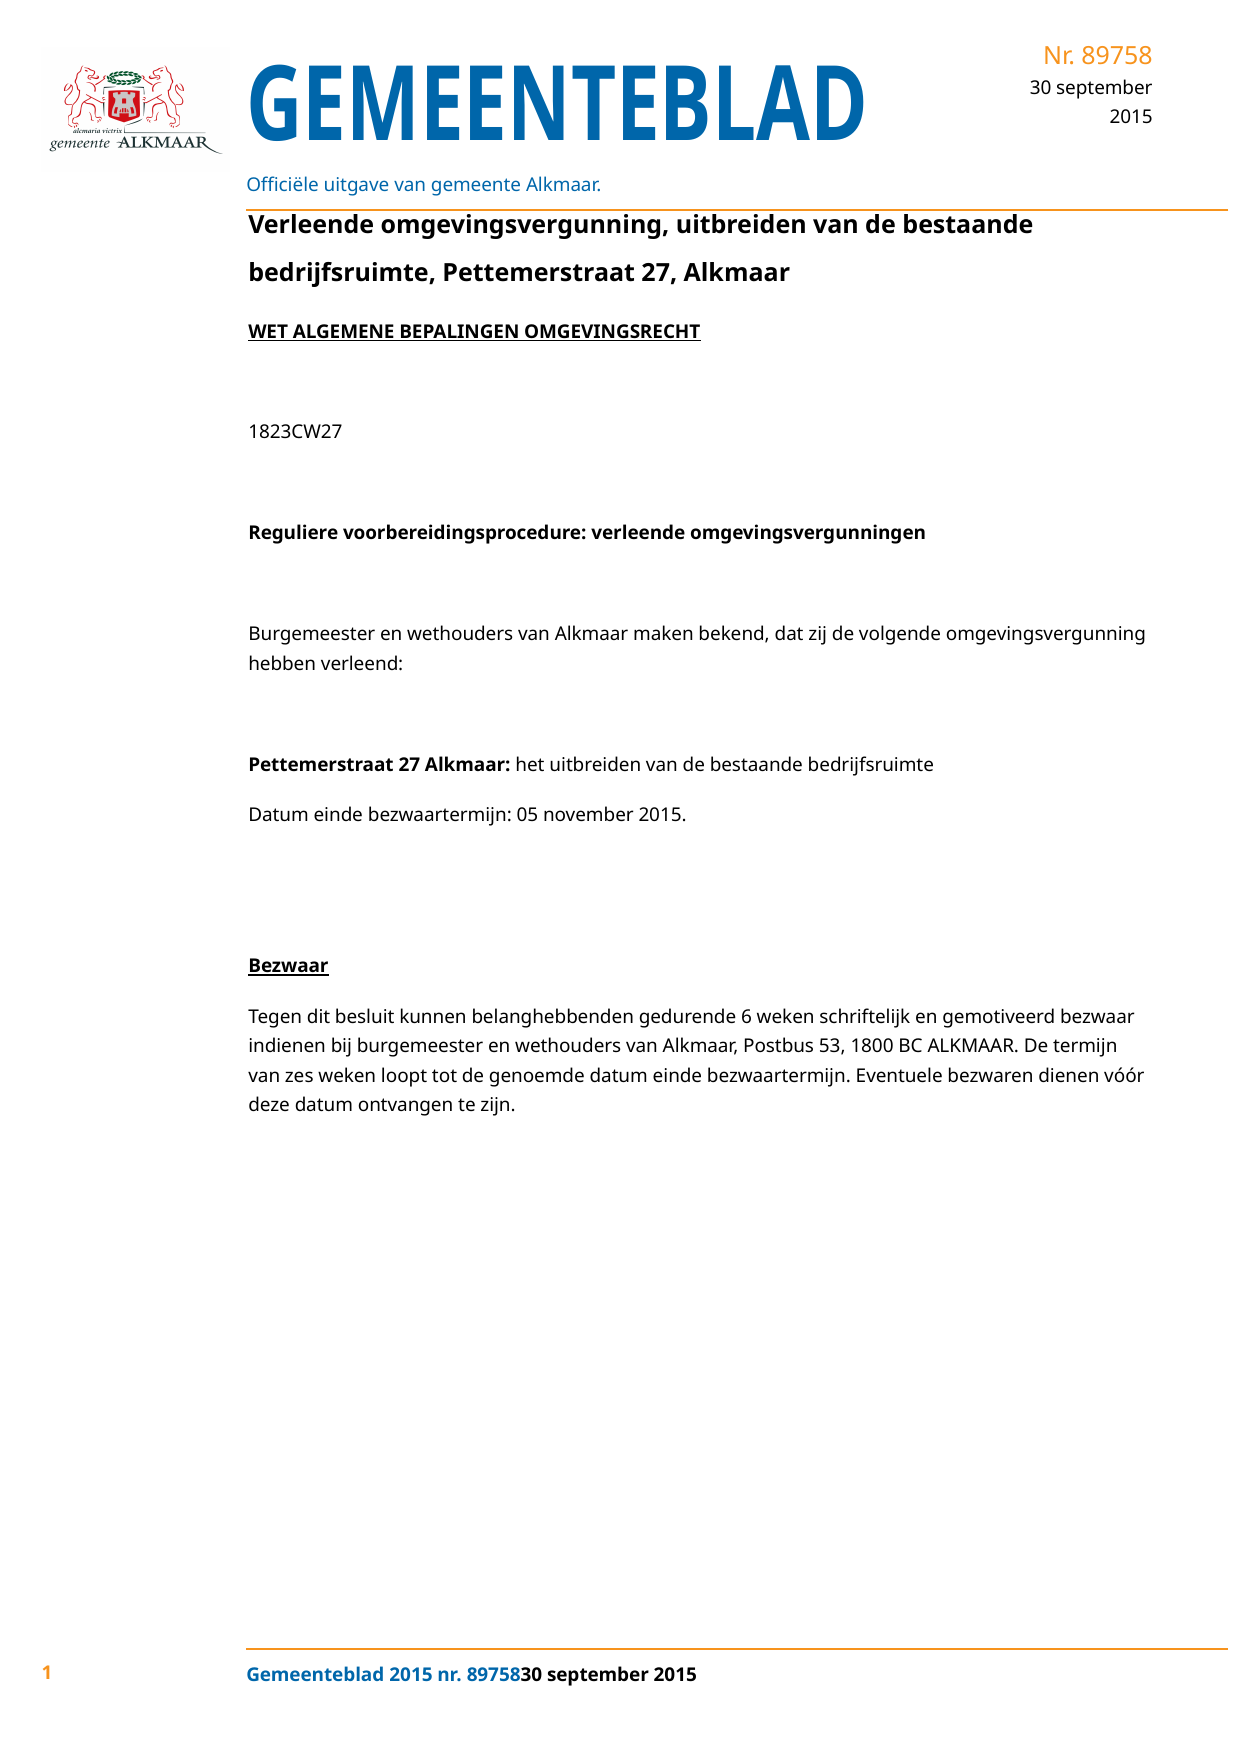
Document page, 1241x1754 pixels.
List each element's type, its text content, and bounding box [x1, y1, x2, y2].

text WET ALGEMENE BEPALINGEN OMGEVINGSRECHT [248, 318, 1152, 344]
text Pettemerstraat 27 Alkmaar: het uitbreiden van de bestaande bedrijfsruimte [248, 751, 1152, 777]
text Reguliere voorbereidingsprocedure: verleende omgevingsvergunningen [248, 519, 1152, 545]
text Bezwaar [248, 952, 1152, 978]
text Datum einde bezwaartermijn: 05 november 2015. [248, 801, 1152, 827]
text Verleende omgevingsvergunning, uitbreiden van de bestaande bedrijfsruimte, Pettemerstraat 27, Alkmaar [248, 211, 1152, 288]
text Tegen dit besluit kunnen belanghebbenden gedurende 6 weken schriftelijk en gemotiveerd bezwaar indienen bij burgemeester en wethouders van Alkmaar, Postbus 53, 1800 BC ALKMAAR. De termijn van zes weken loopt tot de genoemde datum einde bezwaartermijn. Eventuele bezwaren dienen vóór deze datum ontvangen te zijn. [248, 1003, 1152, 1117]
picture [41, 47, 231, 172]
text 1823CW27 [248, 419, 1152, 444]
text Burgemeester en wethouders van Alkmaar maken bekend, dat zij de volgende omgevingsvergunning hebben verleend: [248, 620, 1152, 676]
